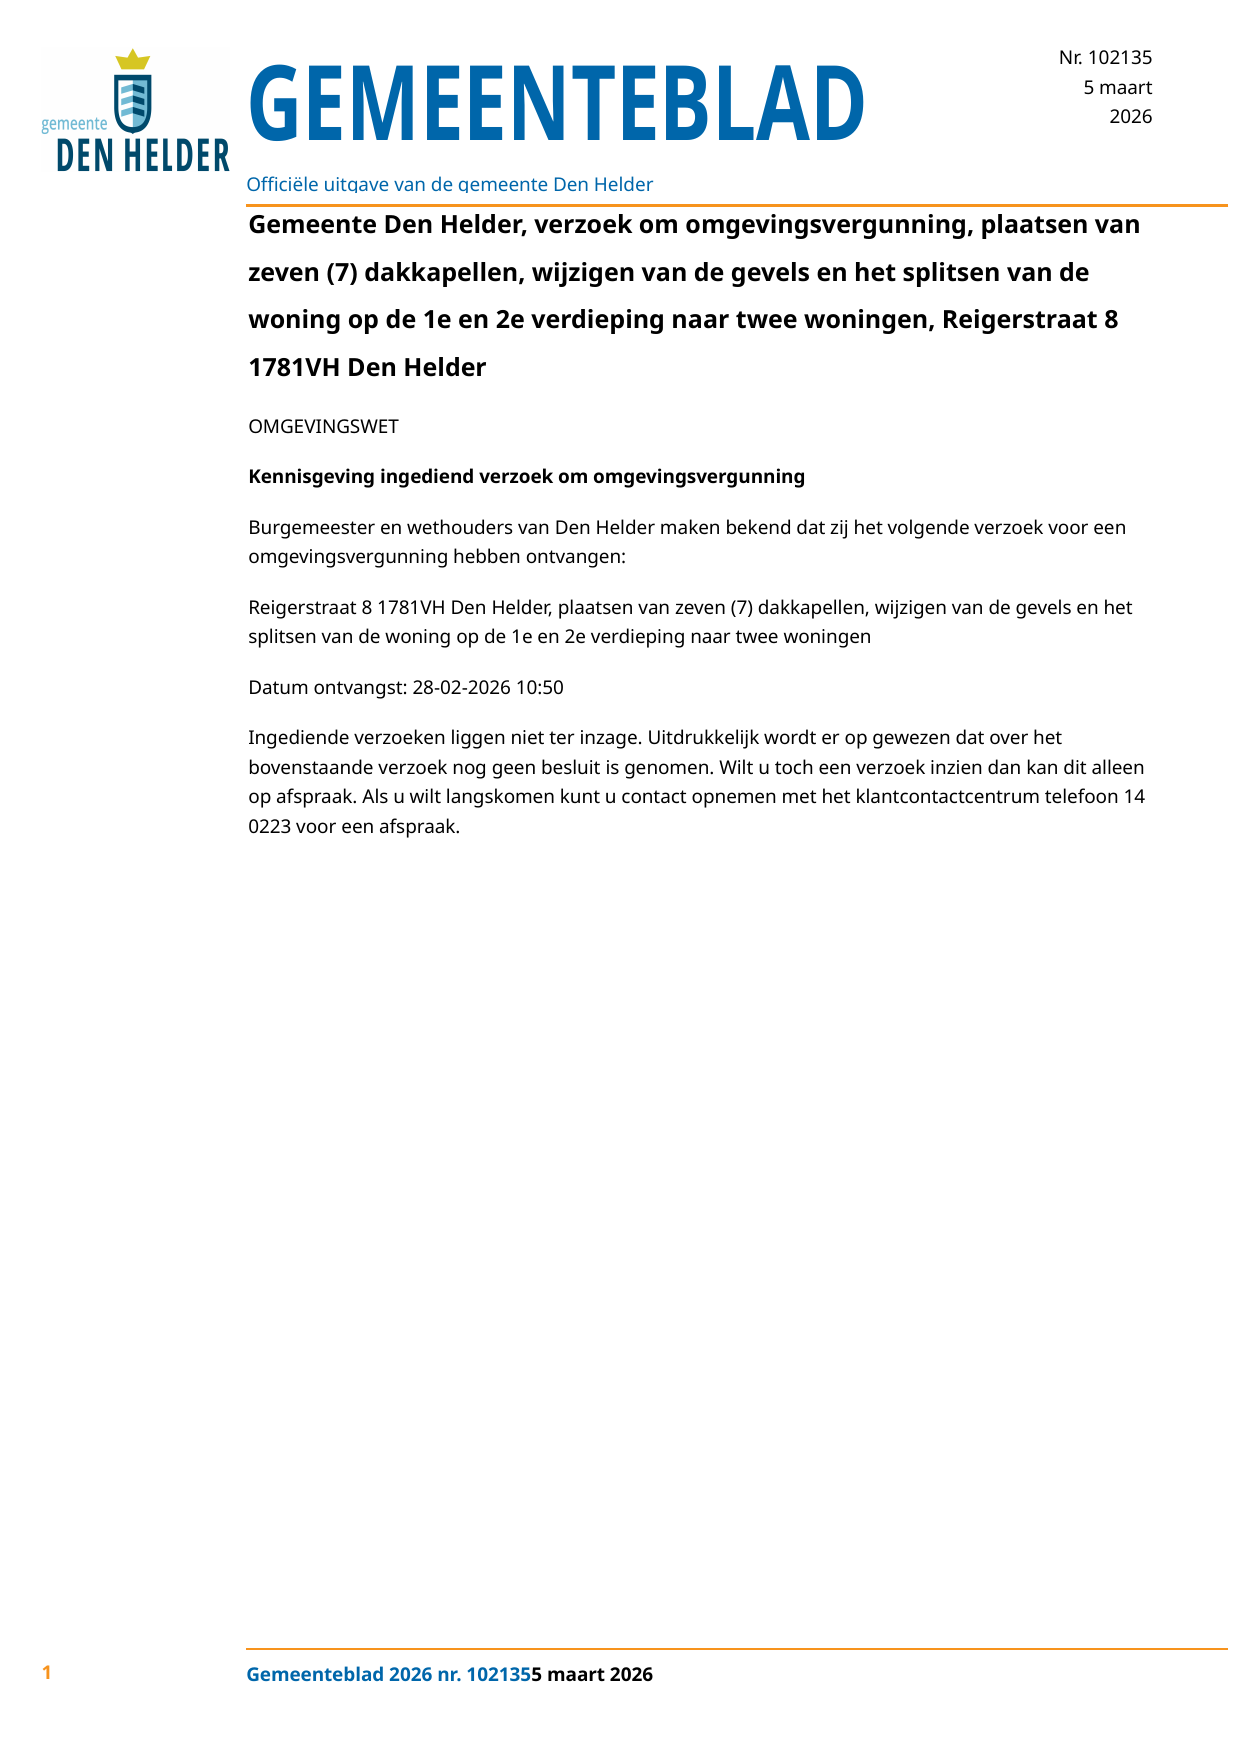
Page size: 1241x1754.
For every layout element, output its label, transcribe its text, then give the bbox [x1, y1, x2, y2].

picture [100, 154, 106, 172]
text Burgemeester en wethouders van Den Helder maken bekend dat zij het volgende verzoek voor een omgevingsvergunning hebben ontvangen: [248, 514, 1152, 569]
picture [220, 160, 224, 172]
picture [41, 47, 231, 172]
picture [182, 144, 187, 165]
picture [63, 144, 68, 165]
text Gemeente Den Helder, verzoek om omgevingsvergunning, plaatsen van zeven (7) dakkapellen, wijzigen van de gevels en het splitsen van de woning op de 1e en 2e verdieping naar twee woningen, Reigerstraat 8 1781VH Den Helder [248, 207, 1152, 384]
text Reigerstraat 8 1781VH Den Helder, plaatsen van zeven (7) dakkapellen, wijzigen van de gevels en het splitsen van de woning op de 1e en 2e verdieping naar twee woningen [248, 594, 1152, 649]
picture [130, 157, 135, 172]
text Datum ontvangst: 28-02-2026 10:50 [248, 674, 1152, 700]
text Ingediende verzoeken liggen niet ter inzage. Uitdrukkelijk wordt er op gewezen dat over het bovenstaande verzoek nog geen besluit is genomen. Wilt u toch een verzoek inzien dan kan dit alleen op afspraak. Als u wilt langskomen kunt u contact opnemen met het klantcontactcentrum telefoon 14 0223 voor een afspraak. [248, 724, 1152, 839]
text Kennisgeving ingediend verzoek om omgevingsvergunning [248, 463, 1152, 489]
text OMGEVINGSWET [248, 413, 1152, 439]
